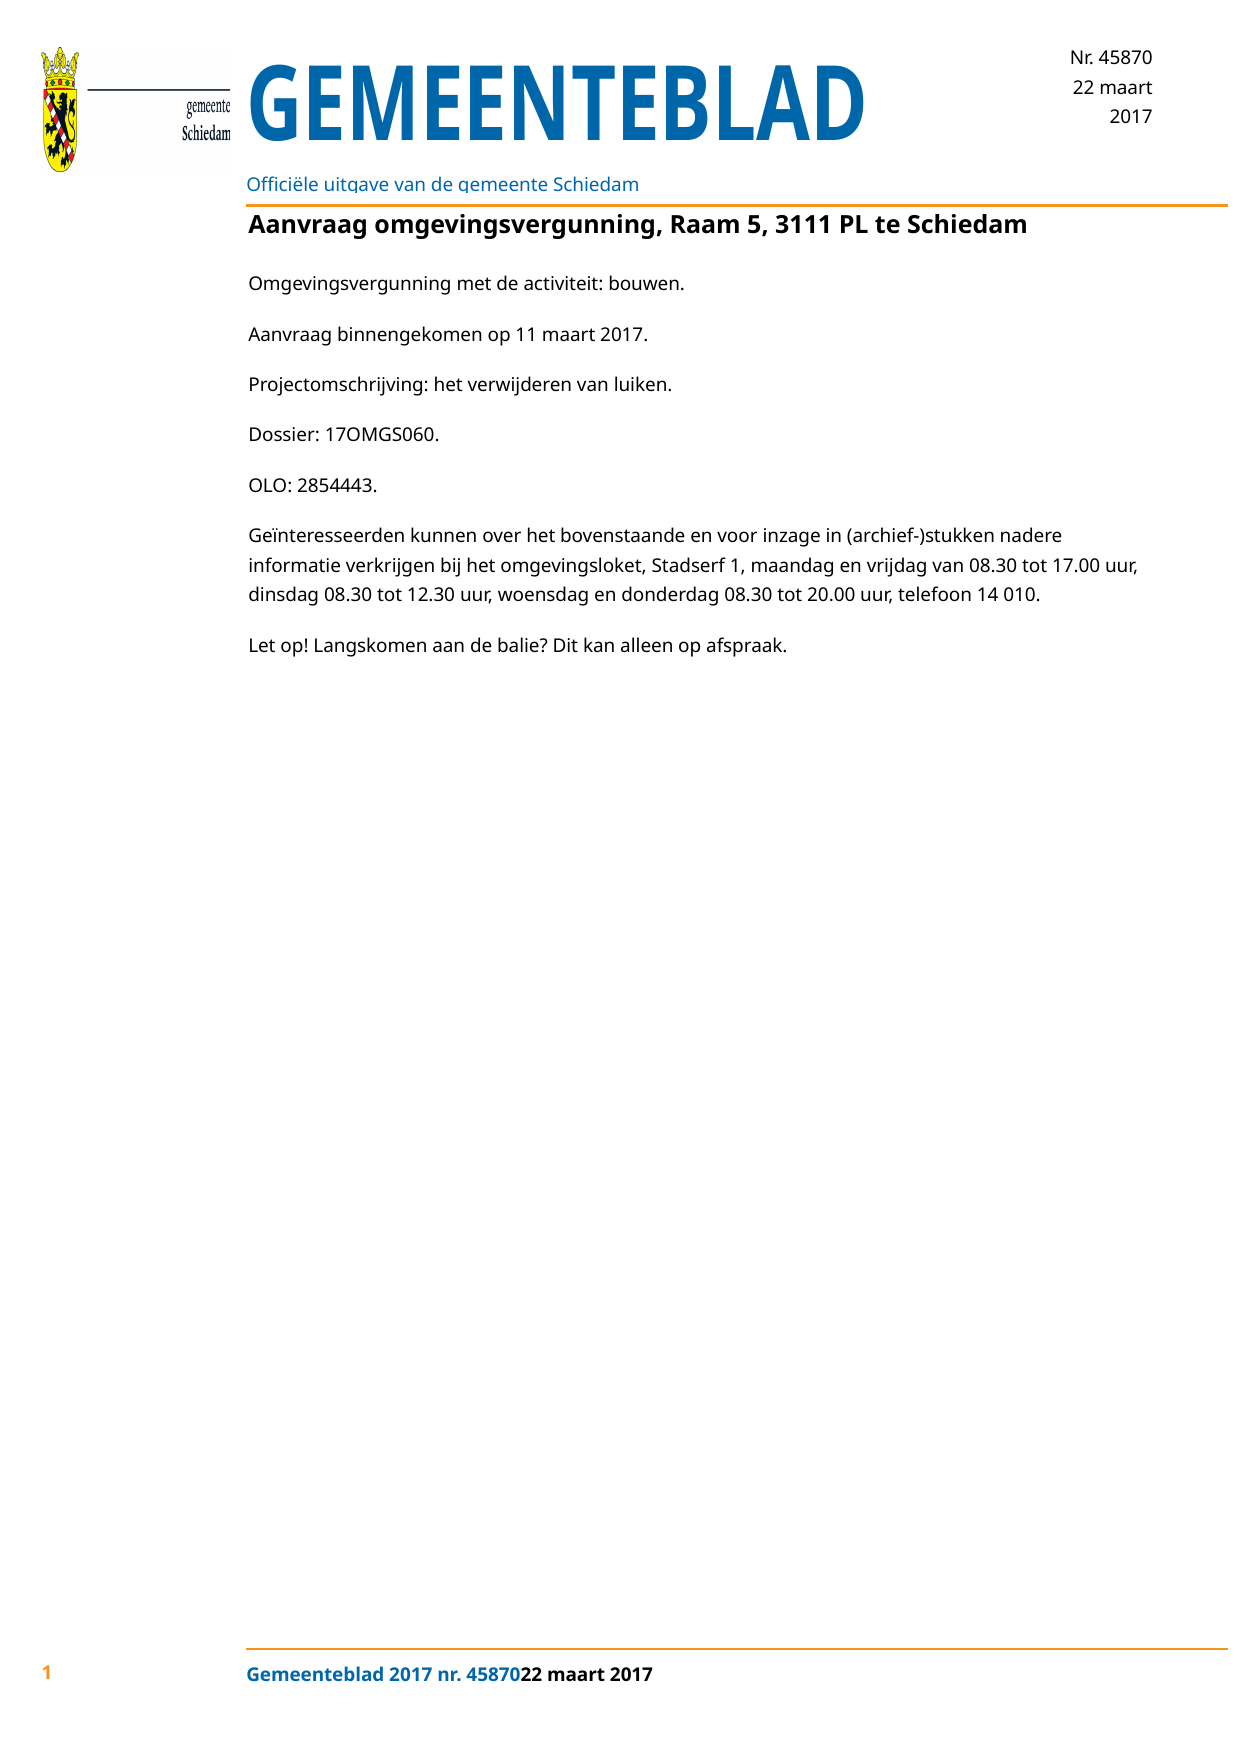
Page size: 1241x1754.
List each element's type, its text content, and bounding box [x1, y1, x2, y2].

text Geïnteresseerden kunnen over het bovenstaande en voor inzage in (archief-)stukken nadere informatie verkrijgen bij het omgevingsloket, Stadserf 1, maandag en vrijdag van 08.30 tot 17.00 uur, dinsdag 08.30 tot 12.30 uur, woensdag en donderdag 08.30 tot 20.00 uur, telefoon 14 010. [248, 522, 1152, 607]
text Omgevingsvergunning met de activiteit: bouwen. [248, 270, 1152, 296]
text Dossier: 17OMGS060. [248, 422, 1152, 447]
text OLO: 2854443. [248, 472, 1152, 498]
text Aanvraag binnengekomen op 11 maart 2017. [248, 321, 1152, 346]
text Aanvraag omgevingsvergunning, Raam 5, 3111 PL te Schiedam [248, 207, 1152, 241]
text Let op! Langskomen aan de balie? Dit kan alleen op afspraak. [248, 632, 1152, 658]
text Projectomschrijving: het verwijderen van luiken. [248, 371, 1152, 397]
picture [41, 47, 231, 172]
